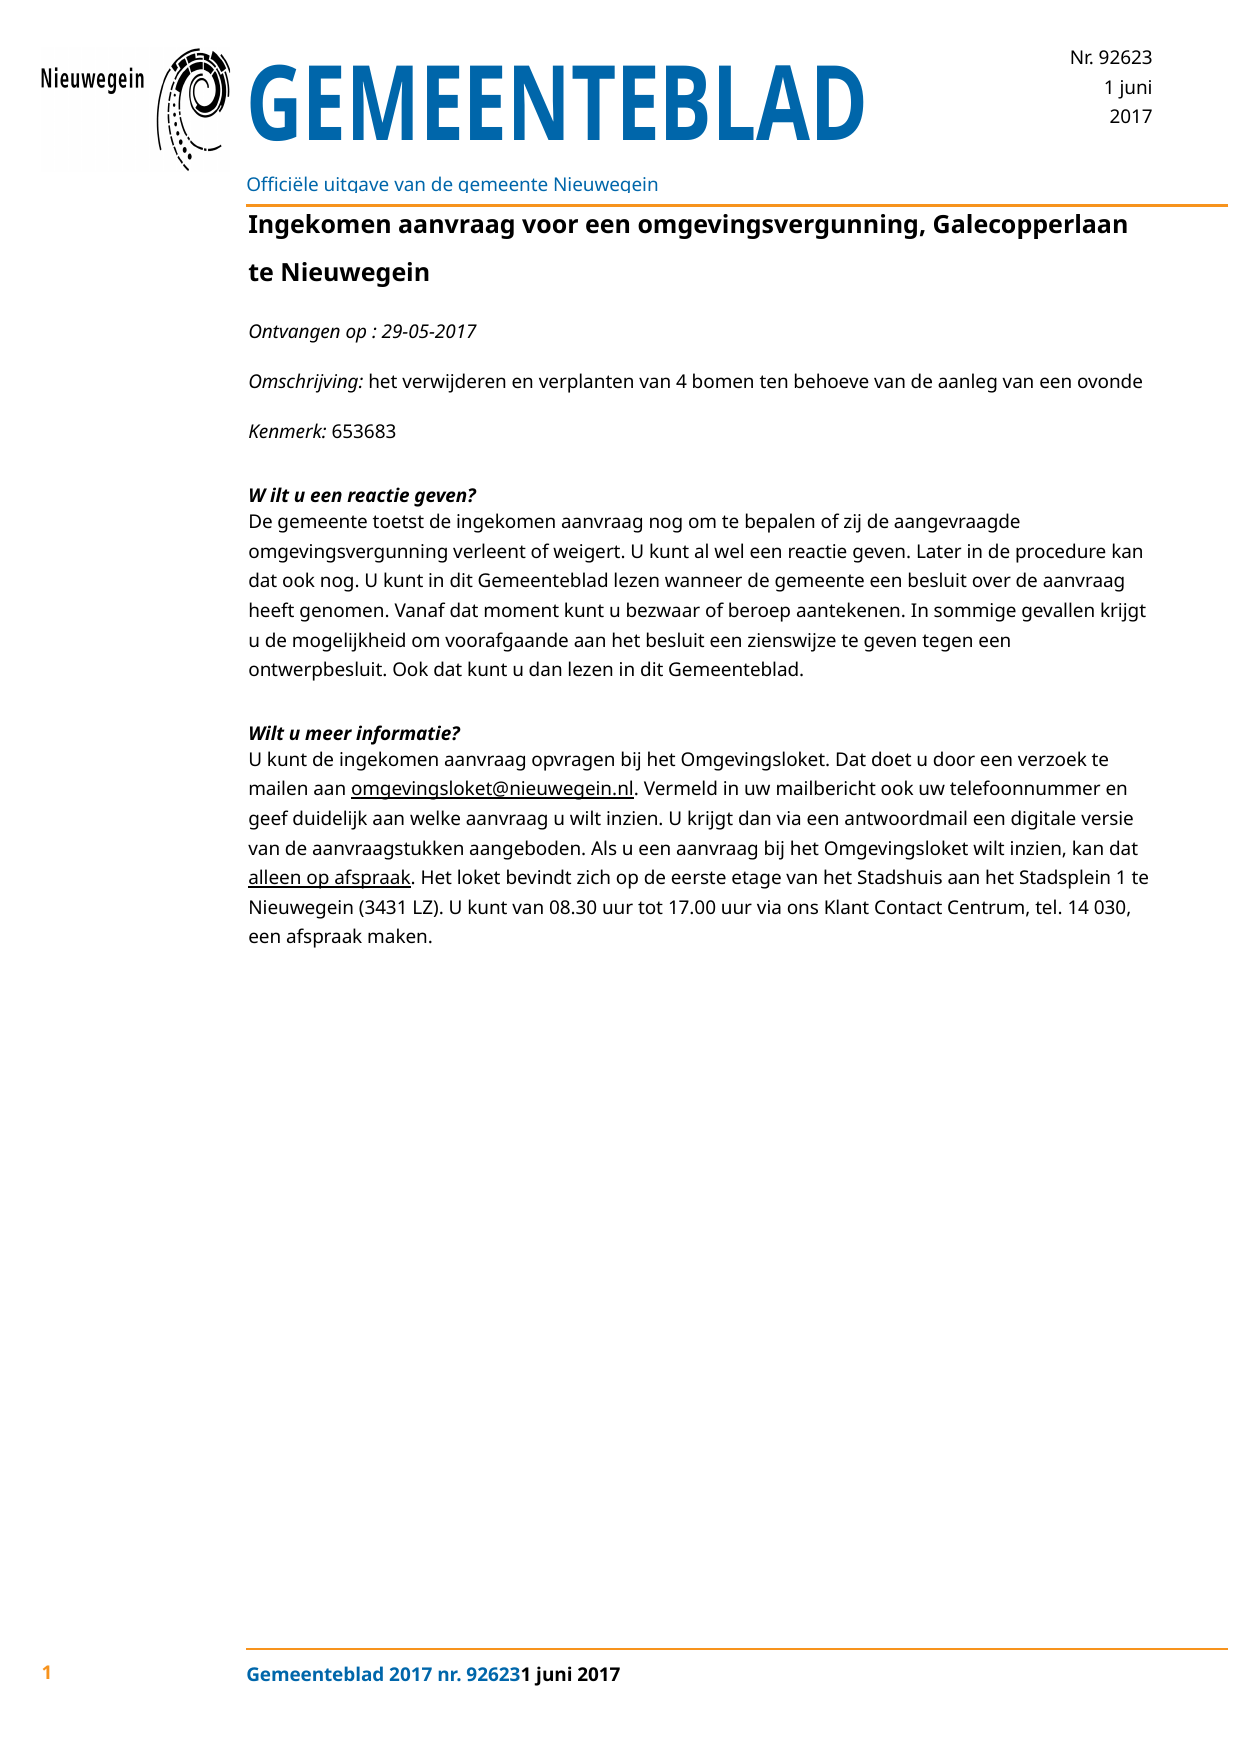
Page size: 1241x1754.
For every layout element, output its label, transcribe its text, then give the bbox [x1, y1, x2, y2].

text Wilt u meer informatie? [248, 720, 1152, 746]
text Kenmerk: 653683 [248, 419, 1152, 444]
text U kunt de ingekomen aanvraag opvragen bij het Omgevingsloket. Dat doet u door een verzoek te mailen aan omgevingsloket@nieuwegein.nl. Vermeld in uw mailbericht ook uw telefoonnummer en geef duidelijk aan welke aanvraag u wilt inzien. U krijgt dan via een antwoordmail een digitale versie van de aanvraagstukken aangeboden. Als u een aanvraag bij het Omgevingsloket wilt inzien, kan dat alleen op afspraak. Het loket bevindt zich op de eerste etage van het Stadshuis aan het Stadsplein 1 te Nieuwegein (3431 LZ). U kunt van 08.30 uur tot 17.00 uur via ons Klant Contact Centrum, tel. 14 030, een afspraak maken. [248, 746, 1152, 949]
text De gemeente toetst de ingekomen aanvraag nog om te bepalen of zij de aangevraagde omgevingsvergunning verleent of weigert. U kunt al wel een reactie geven. Later in de procedure kan dat ook nog. U kunt in dit Gemeenteblad lezen wanneer de gemeente een besluit over de aanvraag heeft genomen. Vanaf dat moment kunt u bezwaar of beroep aantekenen. In sommige gevallen krijgt u de mogelijkheid om voorafgaande aan het besluit een zienswijze te geven tegen een ontwerpbesluit. Ook dat kunt u dan lezen in dit Gemeenteblad. [248, 508, 1152, 682]
text Omschrijving: het verwijderen en verplanten van 4 bomen ten behoeve van de aanleg van een ovonde [248, 368, 1152, 394]
text Ontvangen op : 29-05-2017 [248, 318, 1152, 344]
text W ilt u een reactie geven? [248, 483, 1152, 508]
picture [41, 47, 231, 172]
text Ingekomen aanvraag voor een omgevingsvergunning, Galecopperlaan te Nieuwegein [248, 207, 1152, 288]
